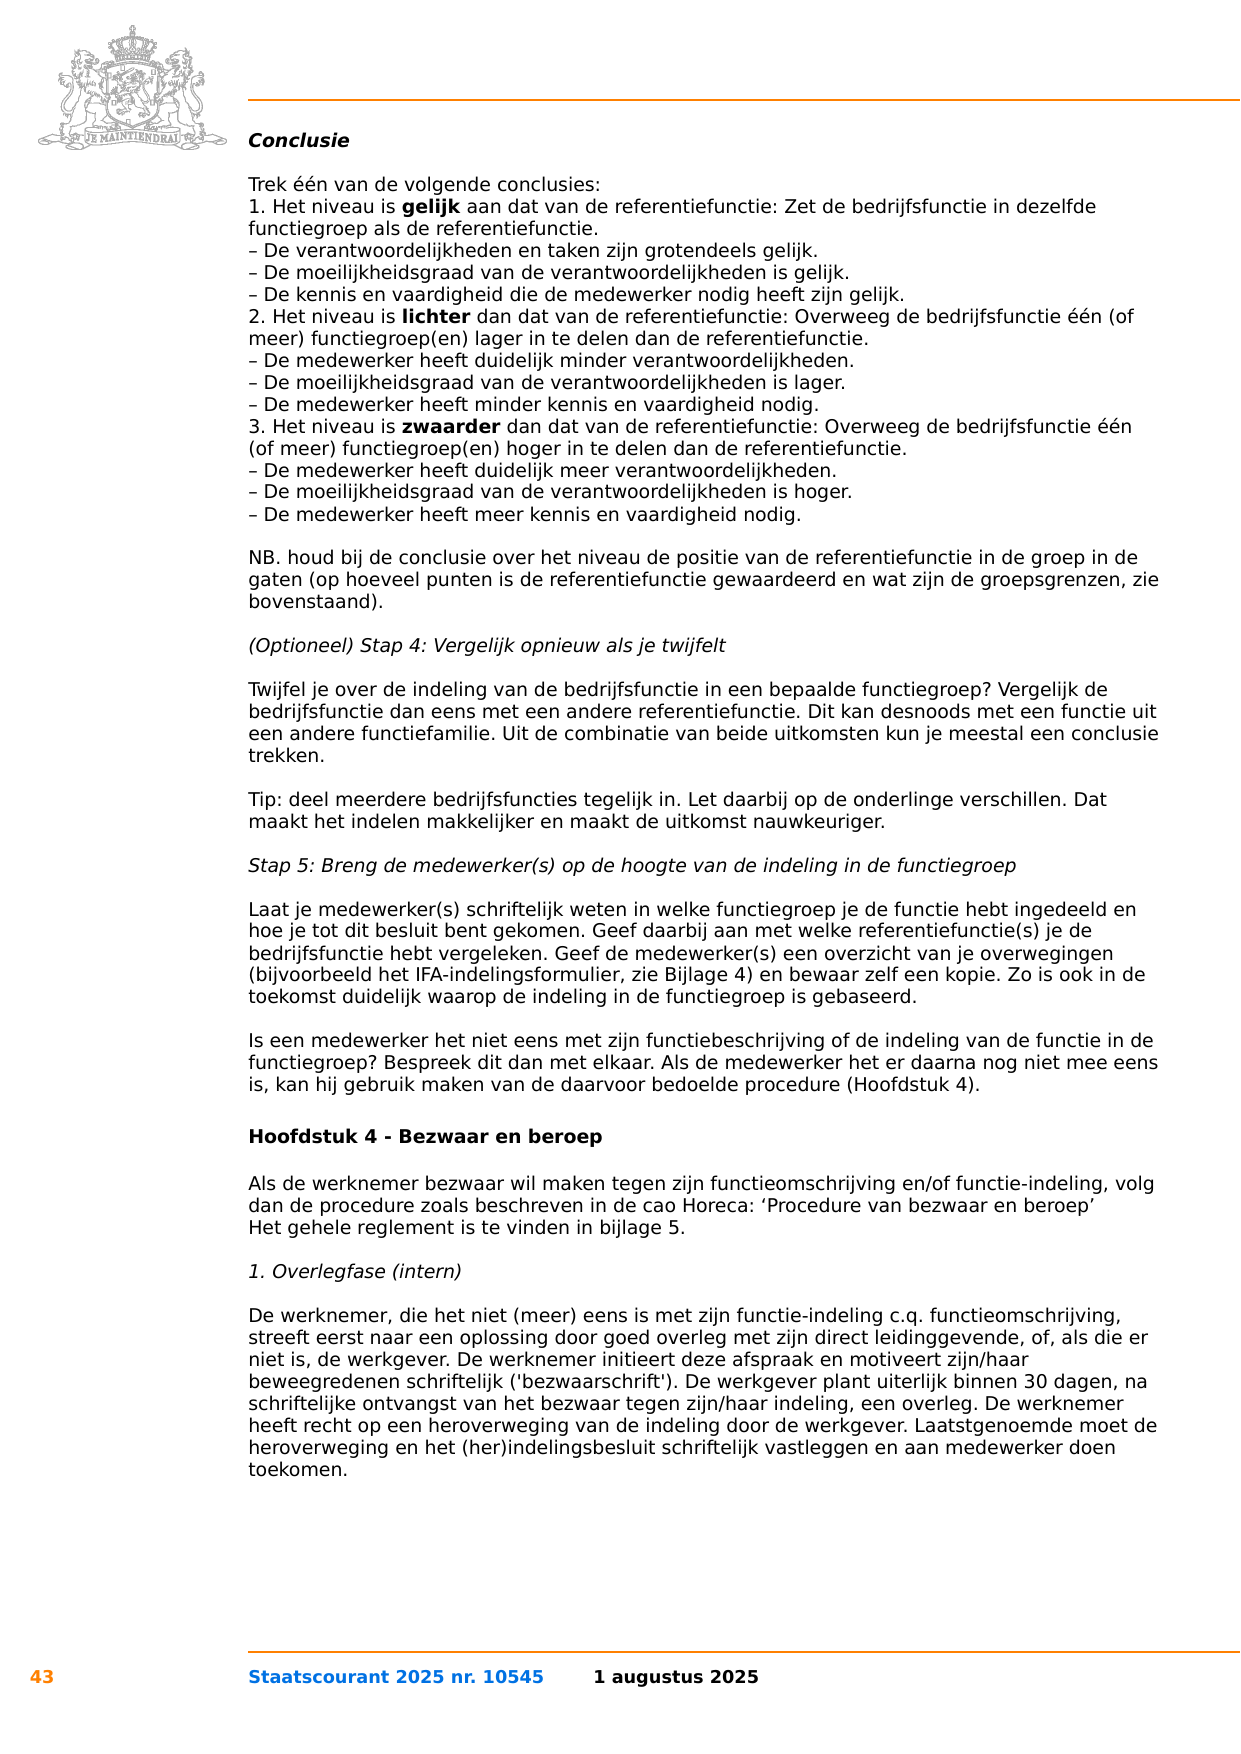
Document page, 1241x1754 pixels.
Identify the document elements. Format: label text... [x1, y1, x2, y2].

text Twijfel je over de indeling van de bedrijfsfunctie in een bepaalde functiegroep? Vergelijk de bedrijfsfunctie dan eens met een andere referentiefunctie. Dit kan desnoods met een functie uit een andere functiefamilie. Uit de combinatie van beide uitkomsten kun je meestal een conclusie trekken. [248, 679, 1163, 767]
text De werknemer, die het niet (meer) eens is met zijn functie-indeling c.q. functieomschrijving, streeft eerst naar een oplossing door goed overleg met zijn direct leidinggevende, of, als die er niet is, de werkgever. De werknemer initieert deze afspraak en motiveert zijn/haar beweegredenen schriftelijk ('bezwaarschrift'). De werkgever plant uiterlijk binnen 30 dagen, na schriftelijke ontvangst van het bezwaar tegen zijn/haar indeling, een overleg. De werknemer heeft recht op een heroverweging van de indeling door de werkgever. Laatstgenoemde moet de heroverweging en het (her)indelingsbesluit schriftelijk vastleggen en aan medewerker doen toekomen. [248, 1305, 1163, 1481]
text NB. houd bij de conclusie over het niveau de positie van de referentiefunctie in de groep in de gaten (op hoeveel punten is de referentiefunctie gewaardeerd en wat zijn de groepsgrenzen, zie bovenstaand). [248, 547, 1163, 613]
subtitle Hoofdstuk 4 - Bezwaar en beroep [248, 1126, 1163, 1148]
text 1. Het niveau is gelijk aan dat van de referentiefunctie: Zet de bedrijfsfunctie in dezelfde functiegroep als de referentiefunctie. [248, 196, 1163, 240]
text – De medewerker heeft duidelijk minder verantwoordelijkheden. [248, 349, 1163, 372]
text Het gehele reglement is te vinden in bijlage 5. [248, 1217, 1163, 1239]
text – De medewerker heeft duidelijk meer verantwoordelijkheden. [248, 459, 1163, 481]
subtitle (Optioneel) Stap 4: Vergelijk opnieuw als je twijfelt [248, 635, 1163, 657]
text – De kennis en vaardigheid die de medewerker nodig heeft zijn gelijk. [248, 284, 1163, 306]
subtitle 1. Overlegfase (intern) [248, 1261, 1163, 1283]
text – De moeilijkheidsgraad van de verantwoordelijkheden is lager. [248, 372, 1163, 393]
text Tip: deel meerdere bedrijfsfuncties tegelijk in. Let daarbij op de onderlinge verschillen. Dat maakt het indelen makkelijker en maakt de uitkomst nauwkeuriger. [248, 789, 1163, 833]
text 2. Het niveau is lichter dan dat van de referentiefunctie: Overweeg de bedrijfsfunctie één (of meer) functiegroep(en) lager in te delen dan de referentiefunctie. [248, 306, 1163, 349]
text Trek één van de volgende conclusies: [248, 174, 1163, 196]
text – De moeilijkheidsgraad van de verantwoordelijkheden is hoger. [248, 481, 1163, 503]
text – De moeilijkheidsgraad van de verantwoordelijkheden is gelijk. [248, 262, 1163, 284]
picture [38, 25, 227, 150]
subtitle Stap 5: Breng de medewerker(s) op de hoogte van de indeling in de functiegroep [248, 854, 1163, 877]
text 3. Het niveau is zwaarder dan dat van de referentiefunctie: Overweeg de bedrijfsfunctie één (of meer) functiegroep(en) hoger in te delen dan de referentiefunctie. [248, 416, 1163, 459]
text – De medewerker heeft meer kennis en vaardigheid nodig. [248, 503, 1163, 525]
text Laat je medewerker(s) schriftelijk weten in welke functiegroep je de functie hebt ingedeeld en hoe je tot dit besluit bent gekomen. Geef daarbij aan met welke referentiefunctie(s) je de bedrijfsfunctie hebt vergeleken. Geef de medewerker(s) een overzicht van je overwegingen (bijvoorbeeld het IFA-indelingsformulier, zie Bijlage 4) en bewaar zelf een kopie. Zo is ook in de toekomst duidelijk waarop de indeling in de functiegroep is gebaseerd. [248, 898, 1163, 1008]
subtitle Conclusie [248, 130, 1163, 152]
text – De verantwoordelijkheden en taken zijn grotendeels gelijk. [248, 240, 1163, 262]
text Is een medewerker het niet eens met zijn functiebeschrijving of de indeling van de functie in de functiegroep? Bespreek dit dan met elkaar. Als de medewerker het er daarna nog niet mee eens is, kan hij gebruik maken van de daarvoor bedoelde procedure (Hoofdstuk 4). [248, 1030, 1163, 1096]
text – De medewerker heeft minder kennis en vaardigheid nodig. [248, 393, 1163, 416]
text Als de werknemer bezwaar wil maken tegen zijn functieomschrijving en/of functie-indeling, volg dan de procedure zoals beschreven in de cao Horeca: ‘Procedure van bezwaar en beroep’ [248, 1173, 1163, 1217]
